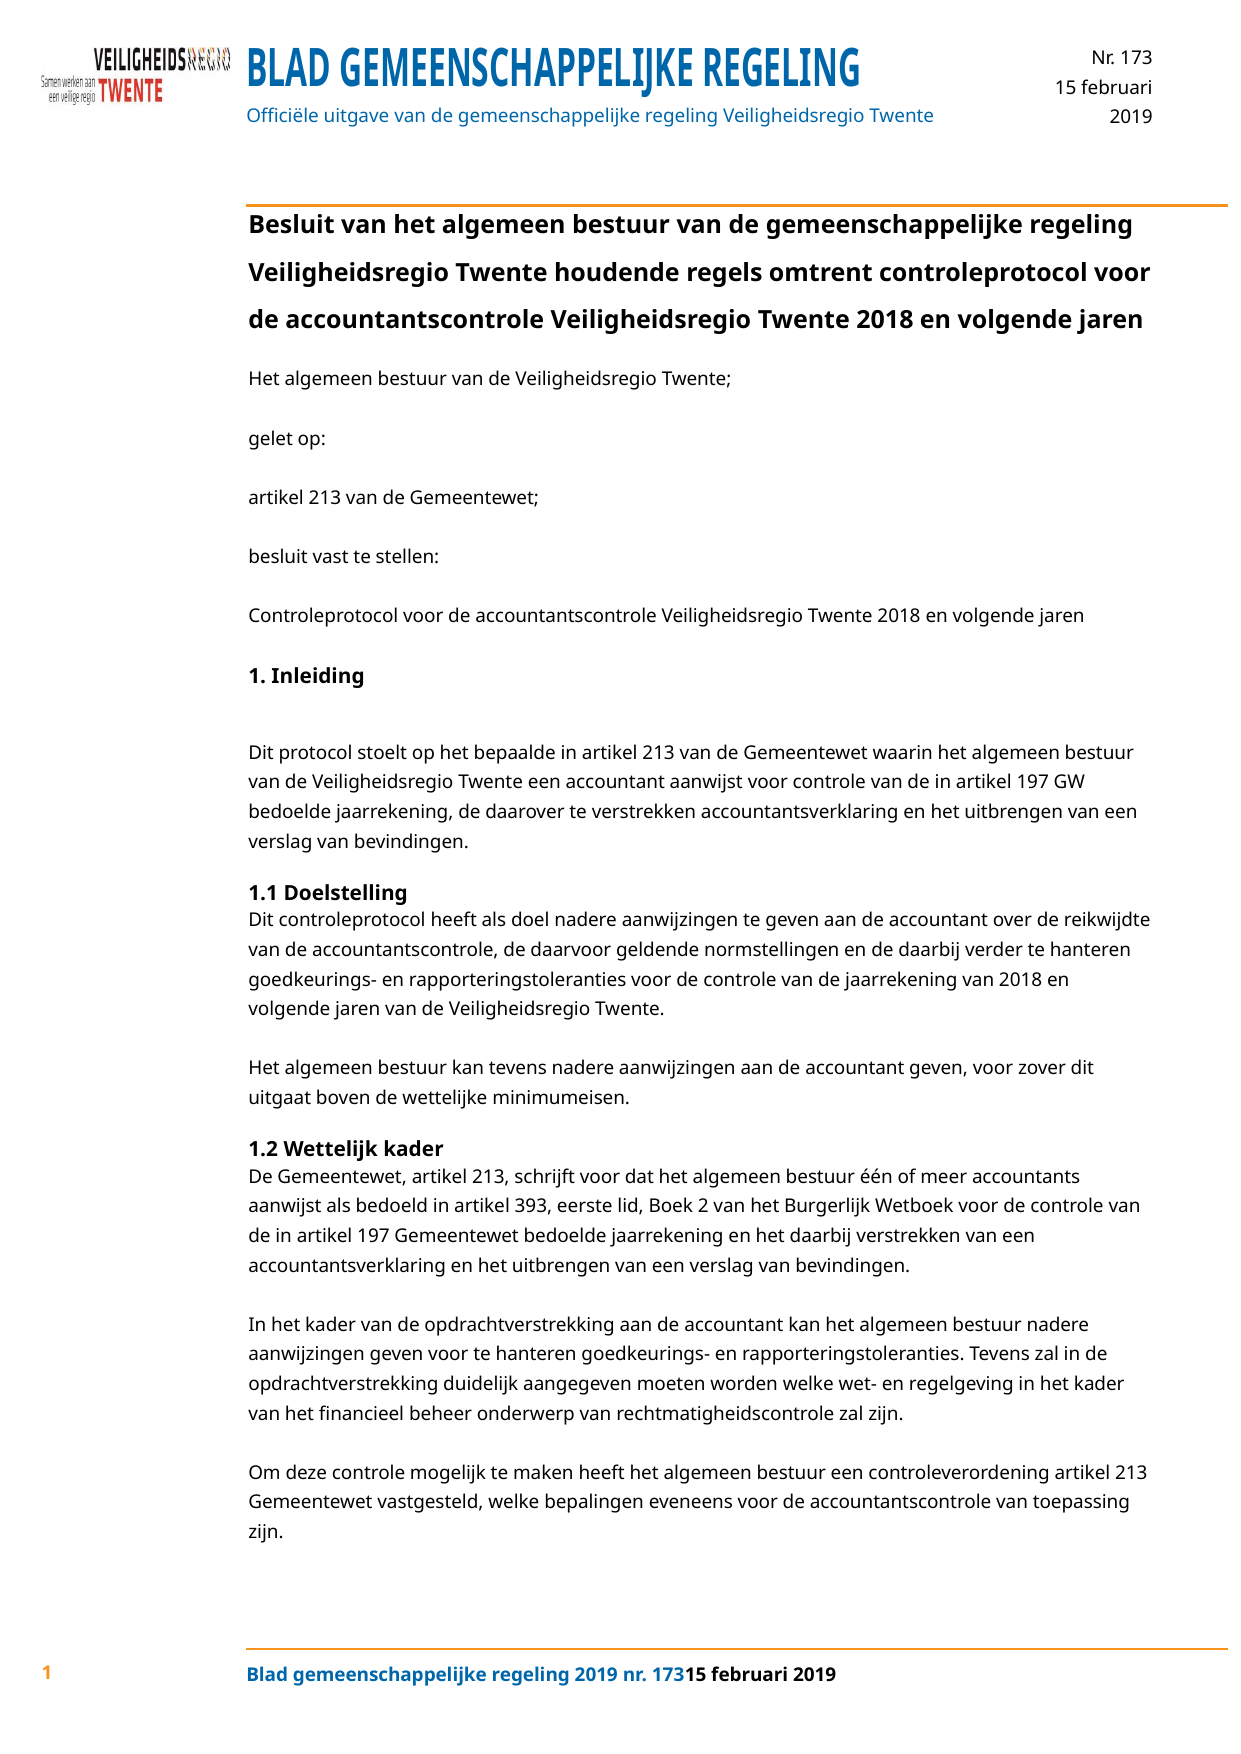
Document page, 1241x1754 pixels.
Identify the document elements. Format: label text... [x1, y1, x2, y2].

picture [41, 47, 231, 172]
text De Gemeentewet, artikel 213, schrijft voor dat het algemeen bestuur één of meer accountants aanwijst als bedoeld in artikel 393, eerste lid, Boek 2 van het Burgerlijk Wetboek voor de controle van de in artikel 197 Gemeentewet bedoelde jaarrekening en het daarbij verstrekken van een accountantsverklaring en het uitbrengen van een verslag van bevindingen. [248, 1163, 1152, 1277]
text Dit controleprotocol heeft als doel nadere aanwijzingen te geven aan de accountant over de reikwijdte van de accountantscontrole, de daarvoor geldende normstellingen en de daarbij verder te hanteren goedkeurings- en rapporteringstoleranties voor de controle van de jaarrekening van 2018 en volgende jaren van de Veiligheidsregio Twente. [248, 907, 1152, 1021]
text 1. Inleiding [248, 661, 1152, 690]
text Dit protocol stoelt op het bepaalde in artikel 213 van de Gemeentewet waarin het algemeen bestuur van de Veiligheidsregio Twente een accountant aanwijst voor controle van de in artikel 197 GW bedoelde jaarrekening, de daarover te verstrekken accountantsverklaring en het uitbrengen van een verslag van bevindingen. [248, 739, 1152, 853]
text Het algemeen bestuur van de Veiligheidsregio Twente; [248, 366, 1152, 391]
text Het algemeen bestuur kan tevens nadere aanwijzingen aan de accountant geven, voor zover dit uitgaat boven de wettelijke minimumeisen. [248, 1054, 1152, 1110]
text artikel 213 van de Gemeentewet; [248, 484, 1152, 509]
text Besluit van het algemeen bestuur van de gemeenschappelijke regeling Veiligheidsregio Twente houdende regels omtrent controleprotocol voor de accountantscontrole Veiligheidsregio Twente 2018 en volgende jaren [248, 207, 1152, 336]
text In het kader van de opdrachtverstrekking aan de accountant kan het algemeen bestuur nadere aanwijzingen geven voor te hanteren goedkeurings- en rapporteringstoleranties. Tevens zal in de opdrachtverstrekking duidelijk aangegeven moeten worden welke wet- en regelgeving in het kader van het financieel beheer onderwerp van rechtmatigheidscontrole zal zijn. [248, 1311, 1152, 1425]
text gelet op: [248, 425, 1152, 450]
text besluit vast te stellen: [248, 543, 1152, 569]
text Controleprotocol voor de accountantscontrole Veiligheidsregio Twente 2018 en volgende jaren [248, 602, 1152, 628]
text Om deze controle mogelijk te maken heeft het algemeen bestuur een controleverordening artikel 213 Gemeentewet vastgesteld, welke bepalingen eveneens voor de accountantscontrole van toepassing zijn. [248, 1459, 1152, 1544]
text 1.1 Doelstelling [248, 878, 1152, 907]
text 1.2 Wettelijk kader [248, 1134, 1152, 1163]
